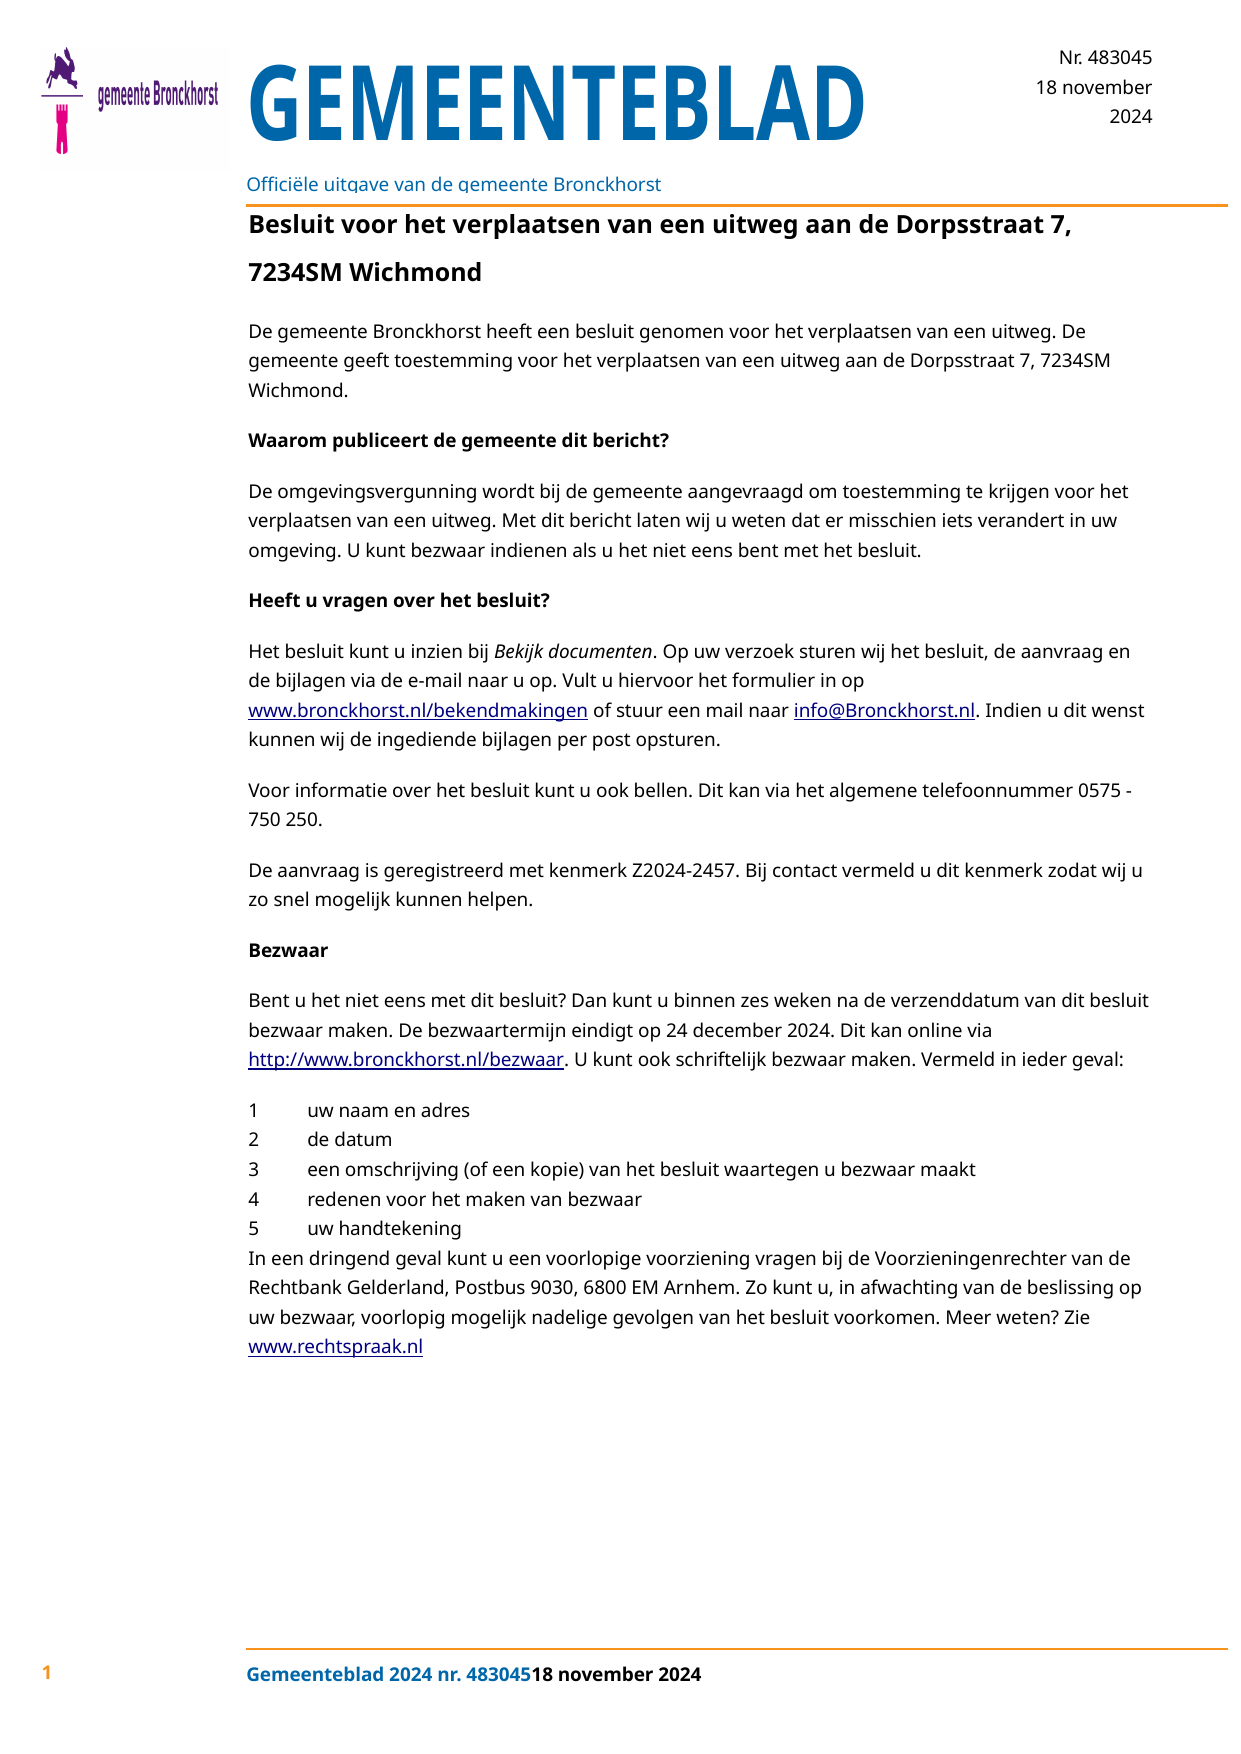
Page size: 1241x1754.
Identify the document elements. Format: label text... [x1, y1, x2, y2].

list uw naam en adres [248, 1097, 1152, 1123]
list een omschrijving (of een kopie) van het besluit waartegen u bezwaar maakt [248, 1156, 1152, 1182]
picture [41, 47, 231, 172]
text Heeft u vragen over het besluit? [248, 587, 1152, 613]
text De gemeente Bronckhorst heeft een besluit genomen voor het verplaatsen van een uitweg. De gemeente geeft toestemming voor het verplaatsen van een uitweg aan de Dorpsstraat 7, 7234SM Wichmond. [248, 318, 1152, 403]
list redenen voor het maken van bezwaar [248, 1186, 1152, 1212]
text De omgevingsvergunning wordt bij de gemeente aangevraagd om toestemming te krijgen voor het verplaatsen van een uitweg. Met dit bericht laten wij u weten dat er misschien iets verandert in uw omgeving. U kunt bezwaar indienen als u het niet eens bent met het besluit. [248, 478, 1152, 563]
text Bezwaar [248, 937, 1152, 963]
text Bent u het niet eens met dit besluit? Dan kunt u binnen zes weken na de verzenddatum van dit besluit bezwaar maken. De bezwaartermijn eindigt op 24 december 2024. Dit kan online via http://www.bronckhorst.nl/bezwaar. U kunt ook schriftelijk bezwaar maken. Vermeld in ieder geval: [248, 987, 1152, 1072]
text Het besluit kunt u inzien bij Bekijk documenten. Op uw verzoek sturen wij het besluit, de aanvraag en de bijlagen via de e-mail naar u op. Vult u hiervoor het formulier in op www.bronckhorst.nl/bekendmakingen of stuur een mail naar info@Bronckhorst.nl. Indien u dit wenst kunnen wij de ingediende bijlagen per post opsturen. [248, 638, 1152, 752]
text De aanvraag is geregistreerd met kenmerk Z2024-2457. Bij contact vermeld u dit kenmerk zodat wij u zo snel mogelijk kunnen helpen. [248, 857, 1152, 912]
list uw handtekening [248, 1215, 1152, 1241]
text In een dringend geval kunt u een voorlopige voorziening vragen bij de Voorzieningenrechter van de Rechtbank Gelderland, Postbus 9030, 6800 EM Arnhem. Zo kunt u, in afwachting van de beslissing op uw bezwaar, voorlopig mogelijk nadelige gevolgen van het besluit voorkomen. Meer weten? Zie www.rechtspraak.nl [248, 1245, 1152, 1359]
text Besluit voor het verplaatsen van een uitweg aan de Dorpsstraat 7, 7234SM Wichmond [248, 207, 1152, 288]
list de datum [248, 1127, 1152, 1152]
text Voor informatie over het besluit kunt u ook bellen. Dit kan via het algemene telefoonnummer 0575 - 750 250. [248, 777, 1152, 832]
text Waarom publiceert de gemeente dit bericht? [248, 427, 1152, 453]
